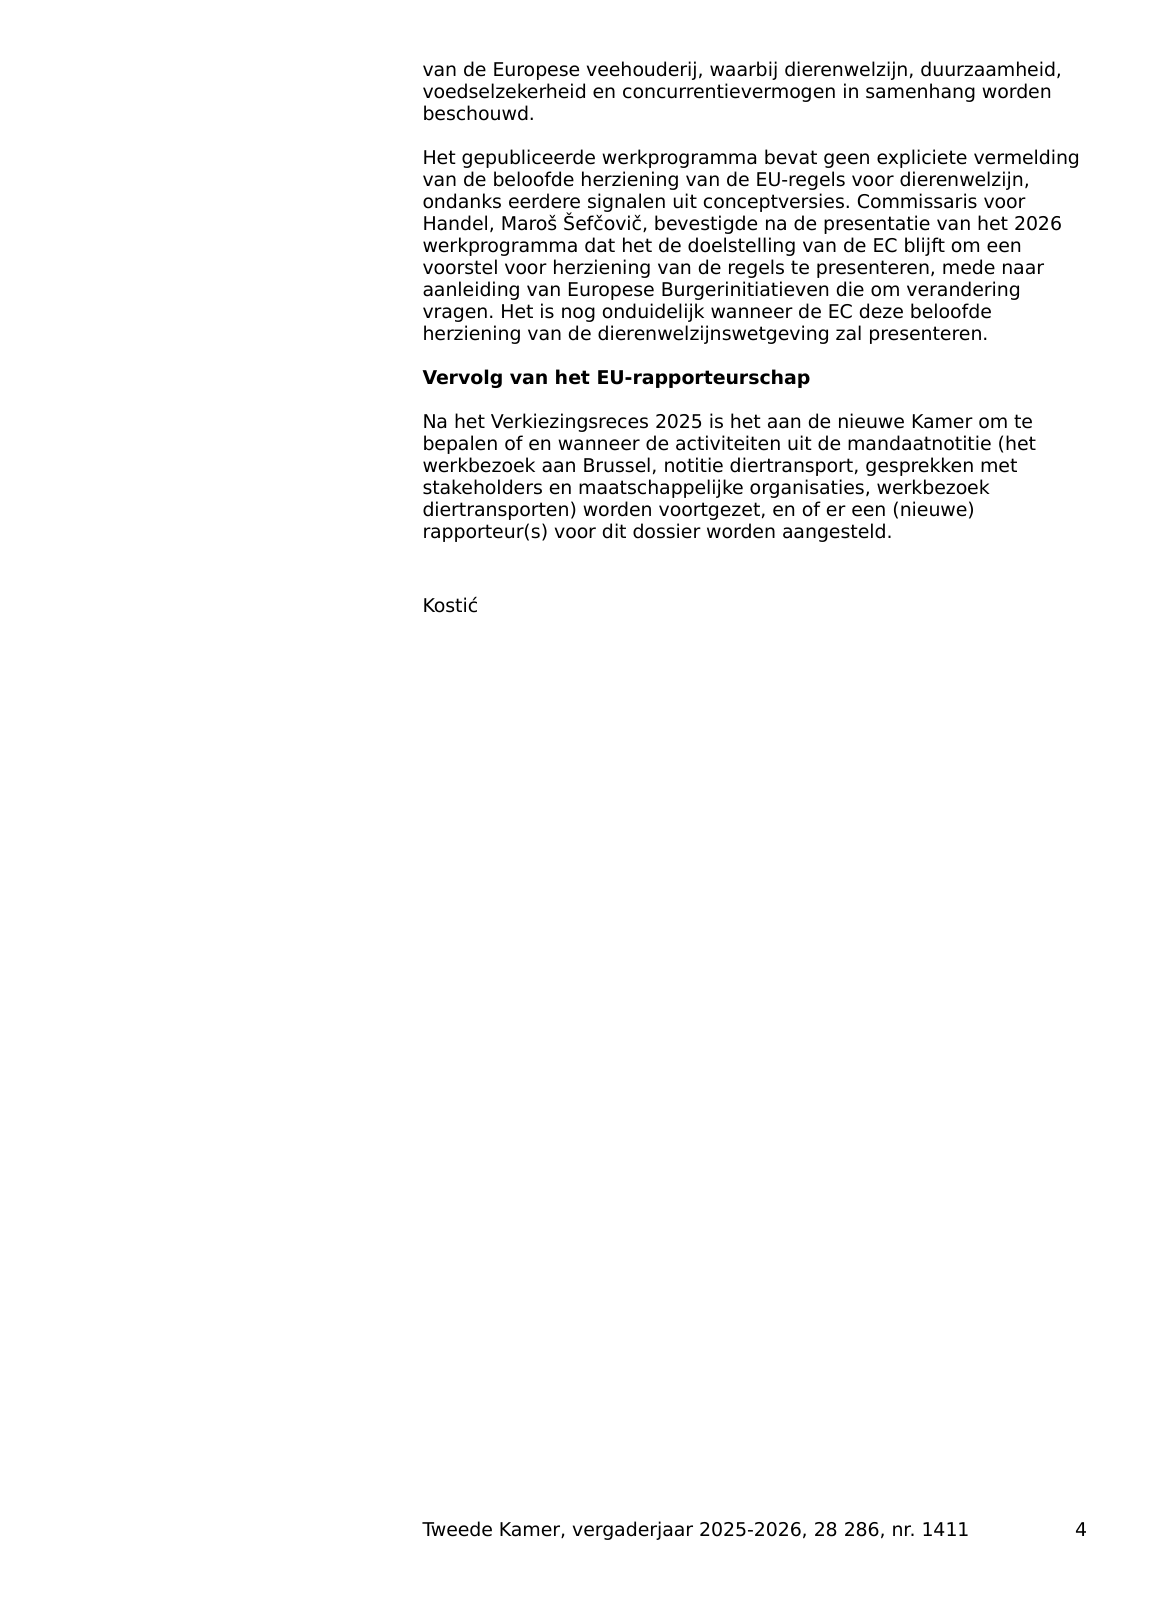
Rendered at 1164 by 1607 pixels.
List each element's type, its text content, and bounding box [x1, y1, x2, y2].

text Het gepubliceerde werkprogramma bevat geen expliciete vermelding van de beloofde herziening van de EU-regels voor dierenwelzijn, ondanks eerdere signalen uit conceptversies. Commissaris voor Handel, Maroš Šefčovič, bevestigde na de presentatie van het 2026 werkprogramma dat het de doelstelling van de EC blijft om een voorstel voor herziening van de regels te presenteren, mede naar aanleiding van Europese Burgerinitiatieven die om verandering vragen. Het is nog onduidelijk wanneer de EC deze beloofde herziening van de dierenwelzijnswetgeving zal presenteren. [422, 147, 1087, 345]
subtitle Vervolg van het EU-rapporteurschap [422, 367, 1087, 389]
text van de Europese veehouderij, waarbij dierenwelzijn, duurzaamheid, voedselzekerheid en concurrentievermogen in samenhang worden beschouwd. [422, 59, 1087, 125]
text Na het Verkiezingsreces 2025 is het aan de nieuwe Kamer om te bepalen of en wanneer de activiteiten uit de mandaatnotitie (het werkbezoek aan Brussel, notitie diertransport, gesprekken met stakeholders en maatschappelijke organisaties, werkbezoek diertransporten) worden voortgezet, en of er een (nieuwe) rapporteur(s) voor dit dossier worden aangesteld. [422, 411, 1087, 543]
text Kostić [422, 573, 1087, 617]
